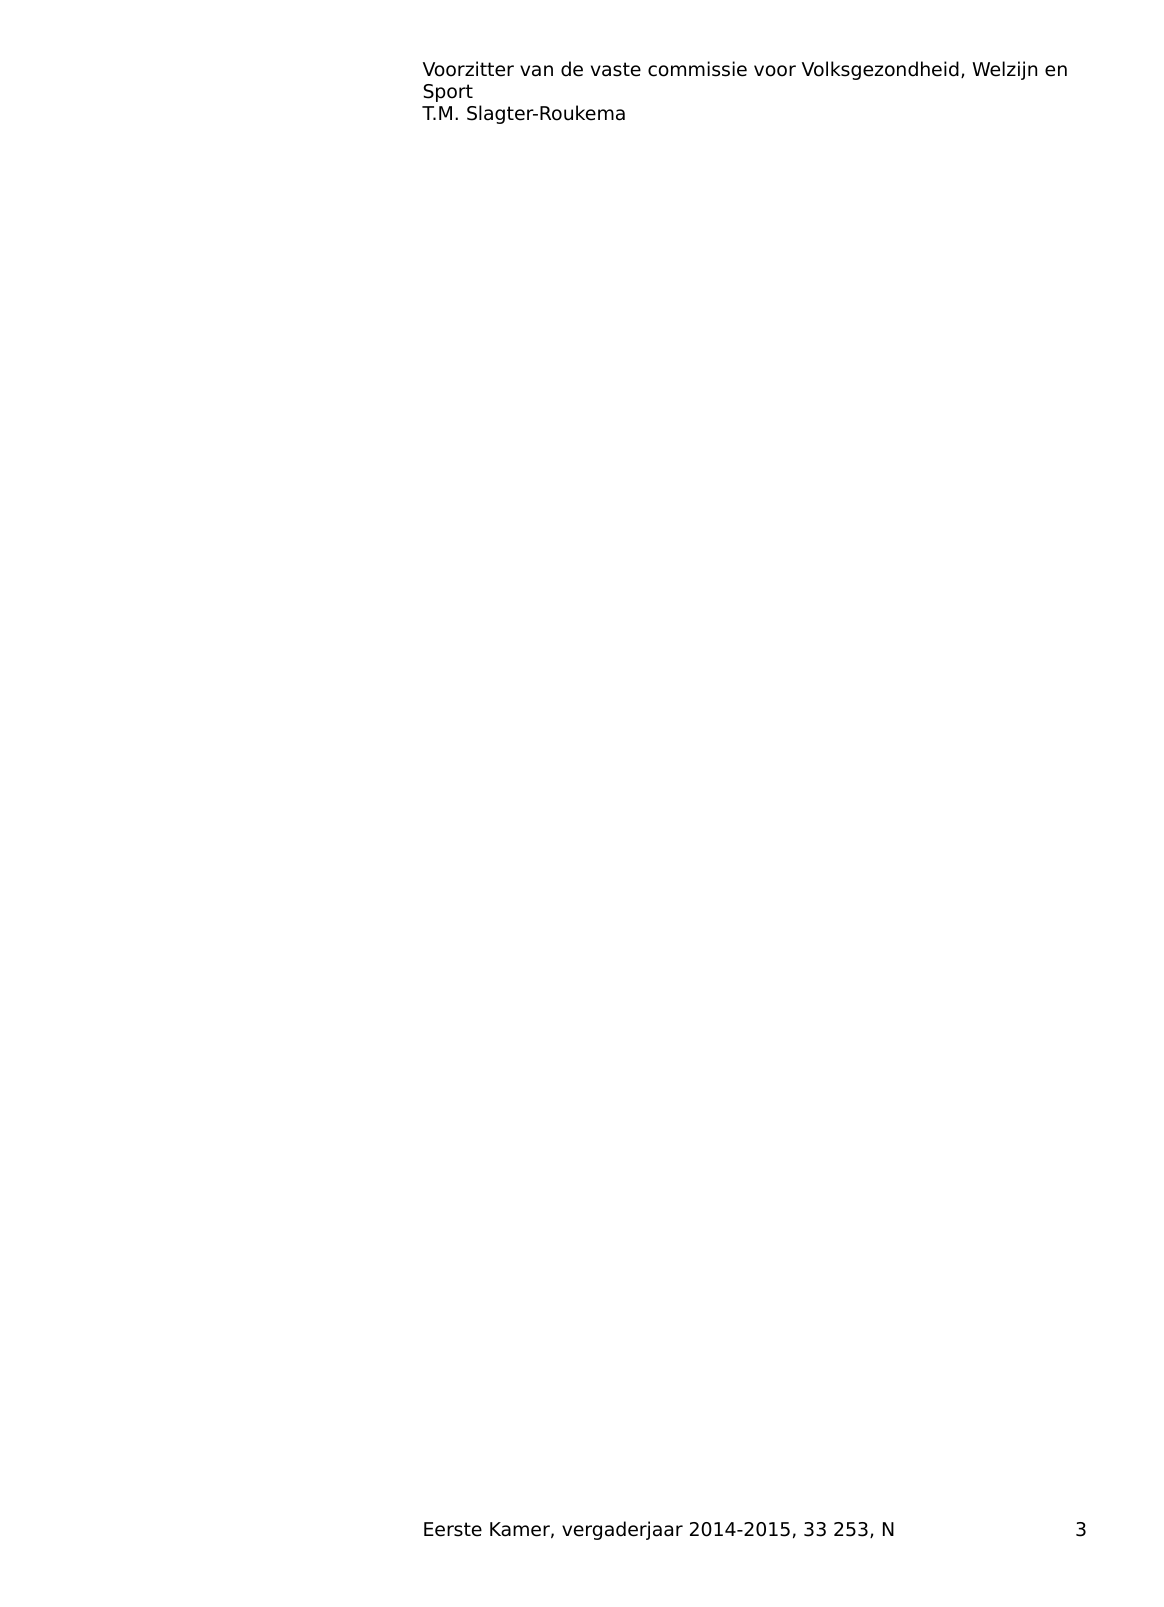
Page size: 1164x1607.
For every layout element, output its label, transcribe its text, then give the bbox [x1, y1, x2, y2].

text Voorzitter van de vaste commissie voor Volksgezondheid, Welzijn en Sport T.M. Slagter-Roukema [422, 59, 1087, 125]
